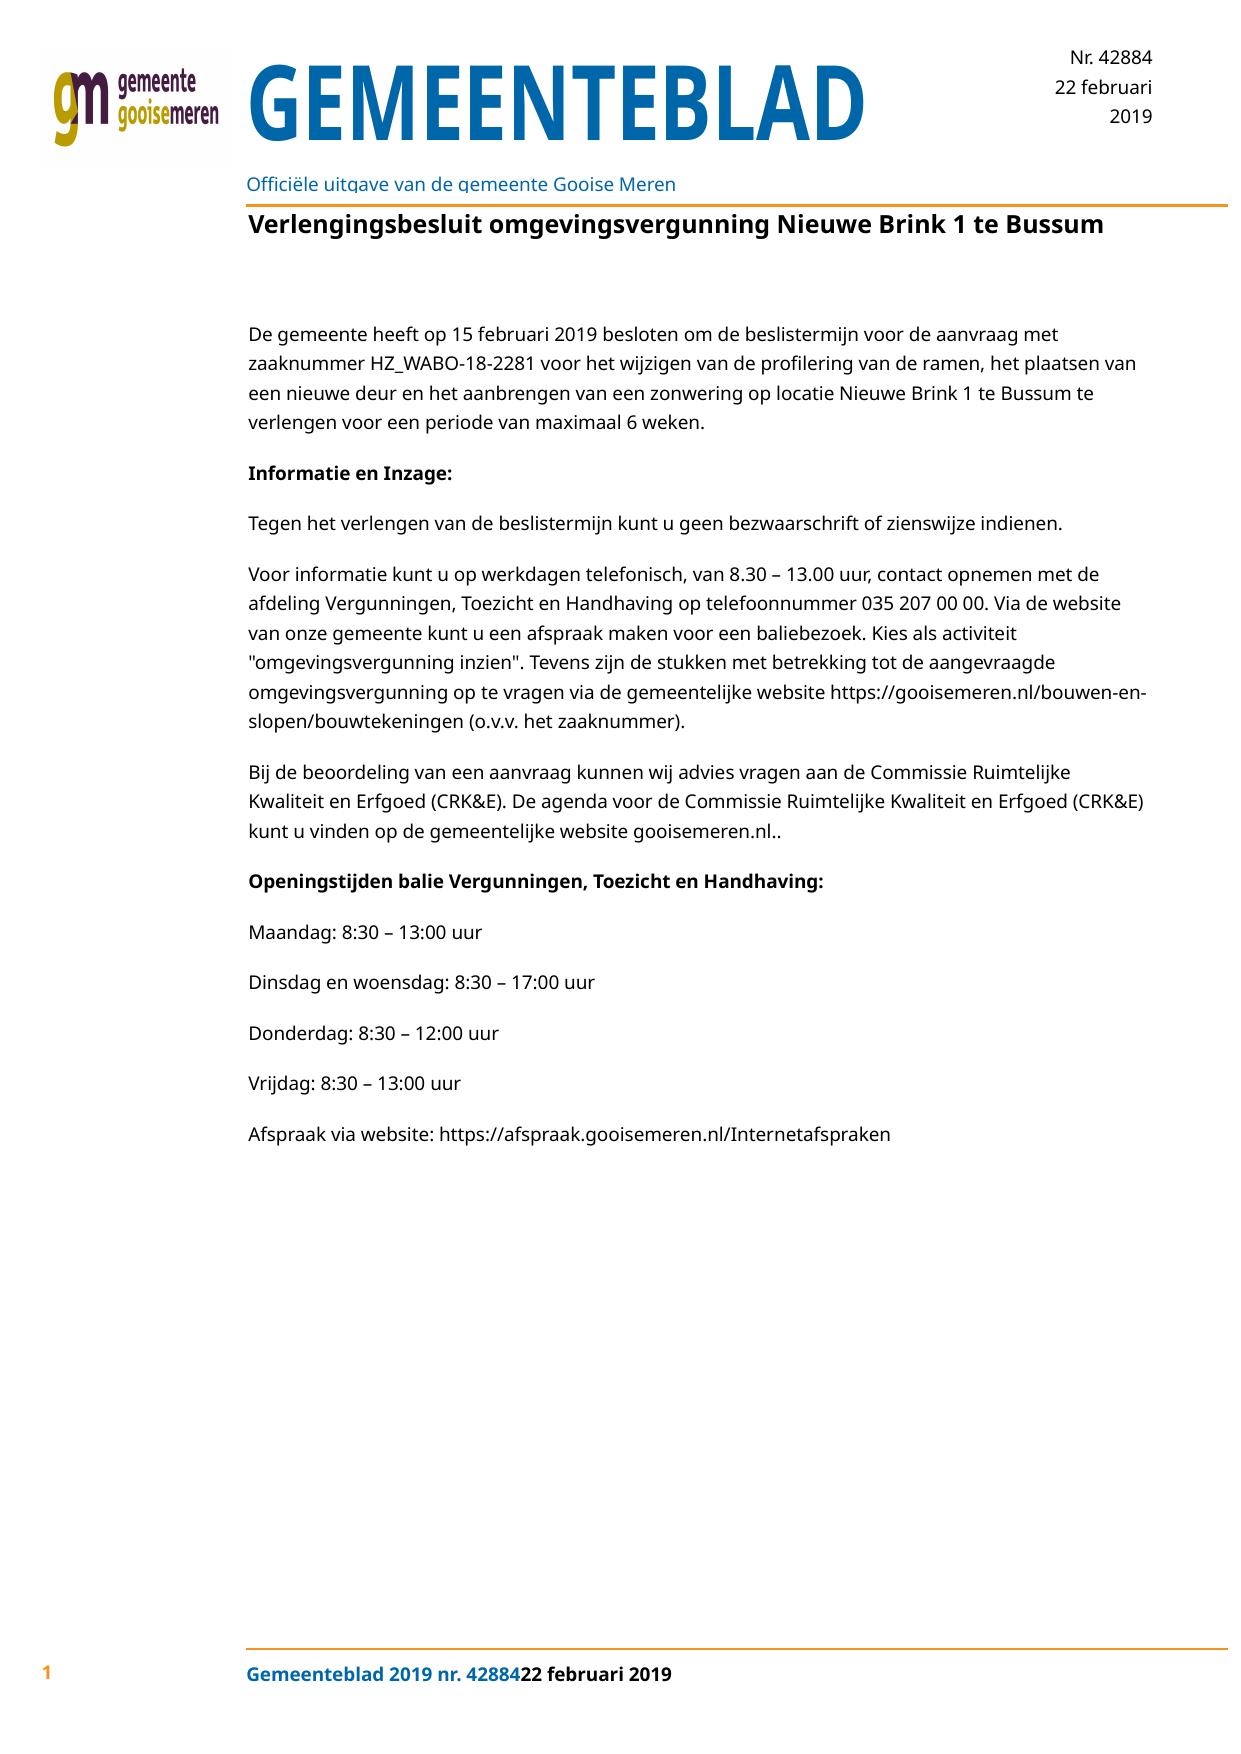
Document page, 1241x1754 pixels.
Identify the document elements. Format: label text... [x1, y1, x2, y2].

text Afspraak via website: https://afspraak.gooisemeren.nl/Internetafspraken [248, 1121, 1152, 1146]
text Verlengingsbesluit omgevingsvergunning Nieuwe Brink 1 te Bussum [248, 207, 1152, 241]
text Voor informatie kunt u op werkdagen telefonisch, van 8.30 – 13.00 uur, contact opnemen met de afdeling Vergunningen, Toezicht en Handhaving op telefoonnummer 035 207 00 00. Via de website van onze gemeente kunt u een afspraak maken voor een baliebezoek. Kies als activiteit "omgevingsvergunning inzien". Tevens zijn de stukken met betrekking tot de aangevraagde omgevingsvergunning op te vragen via de gemeentelijke website https://gooisemeren.nl/bouwen-en-slopen/bouwtekeningen (o.v.v. het zaaknummer). [248, 561, 1152, 734]
text De gemeente heeft op 15 februari 2019 besloten om de beslistermijn voor de aanvraag met zaaknummer HZ_WABO-18-2281 voor het wijzigen van de profilering van de ramen, het plaatsen van een nieuwe deur en het aanbrengen van een zonwering op locatie Nieuwe Brink 1 te Bussum te verlengen voor een periode van maximaal 6 weken. [248, 321, 1152, 435]
text Dinsdag en woensdag: 8:30 – 17:00 uur [248, 969, 1152, 995]
text Tegen het verlengen van de beslistermijn kunt u geen bezwaarschrift of zienswijze indienen. [248, 510, 1152, 536]
text Bij de beoordeling van een aanvraag kunnen wij advies vragen aan de Commissie Ruimtelijke Kwaliteit en Erfgoed (CRK&E). De agenda voor de Commissie Ruimtelijke Kwaliteit en Erfgoed (CRK&E) kunt u vinden op de gemeentelijke website gooisemeren.nl.. [248, 759, 1152, 844]
text Informatie en Inzage: [248, 460, 1152, 486]
picture [41, 47, 231, 172]
text Openingstijden balie Vergunningen, Toezicht en Handhaving: [248, 869, 1152, 894]
text Donderdag: 8:30 – 12:00 uur [248, 1020, 1152, 1046]
text Maandag: 8:30 – 13:00 uur [248, 919, 1152, 945]
text Vrijdag: 8:30 – 13:00 uur [248, 1070, 1152, 1096]
